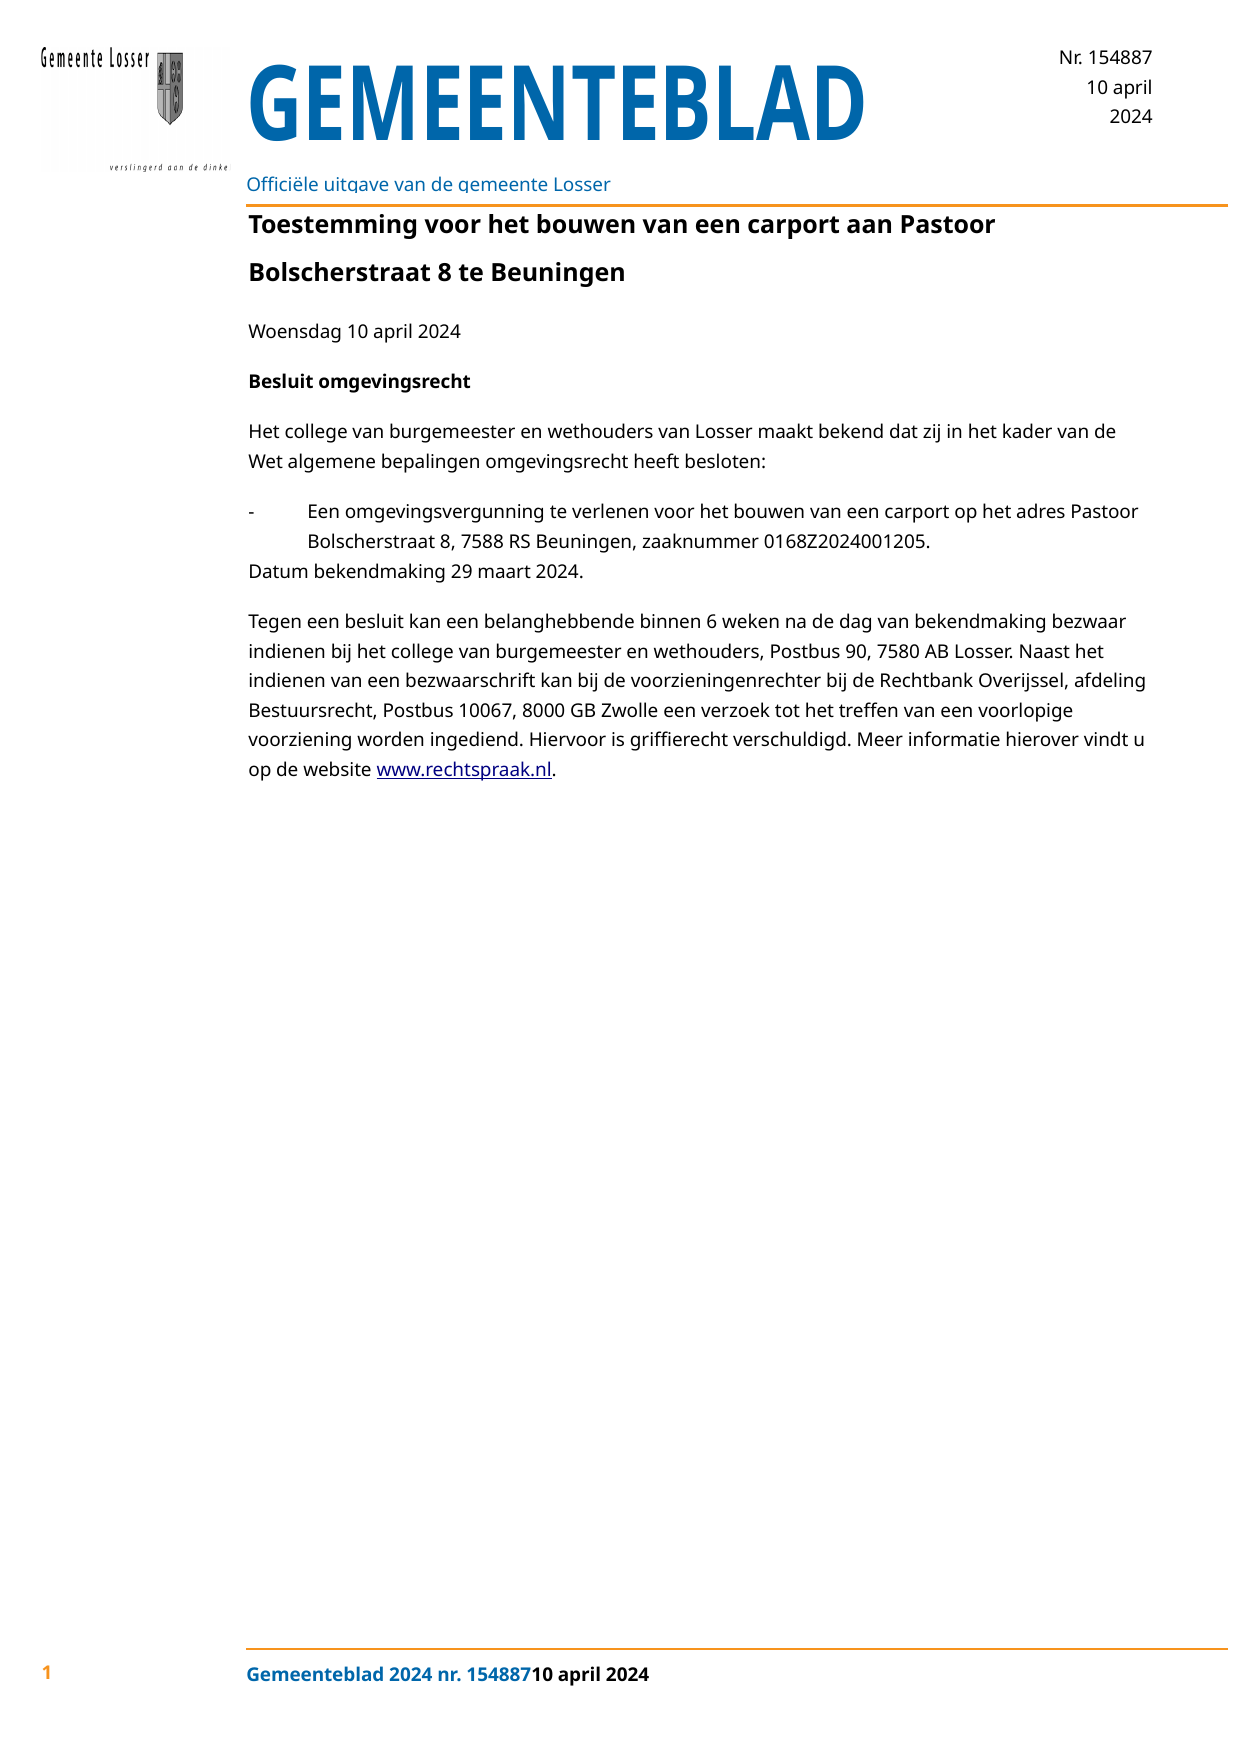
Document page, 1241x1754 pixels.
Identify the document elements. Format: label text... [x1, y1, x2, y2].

text Datum bekendmaking 29 maart 2024. [248, 558, 1152, 584]
list Een omgevingsvergunning te verlenen voor het bouwen van een carport op het adres Pastoor Bolscherstraat 8, 7588 RS Beuningen, zaaknummer 0168Z2024001205. [248, 499, 1152, 554]
text Het college van burgemeester en wethouders van Losser maakt bekend dat zij in het kader van de Wet algemene bepalingen omgevingsrecht heeft besloten: [248, 419, 1152, 474]
text Toestemming voor het bouwen van een carport aan Pastoor Bolscherstraat 8 te Beuningen [248, 207, 1152, 288]
text Besluit omgevingsrecht [248, 368, 1152, 394]
text Tegen een besluit kan een belanghebbende binnen 6 weken na de dag van bekendmaking bezwaar indienen bij het college van burgemeester en wethouders, Postbus 90, 7580 AB Losser. Naast het indienen van een bezwaarschrift kan bij de voorzieningenrechter bij de Rechtbank Overijssel, afdeling Bestuursrecht, Postbus 10067, 8000 GB Zwolle een verzoek tot het treffen van een voorlopige voorziening worden ingediend. Hiervoor is griffierecht verschuldigd. Meer informatie hierover vindt u op de website www.rechtspraak.nl. [248, 608, 1152, 782]
picture [41, 47, 231, 172]
text Woensdag 10 april 2024 [248, 318, 1152, 344]
